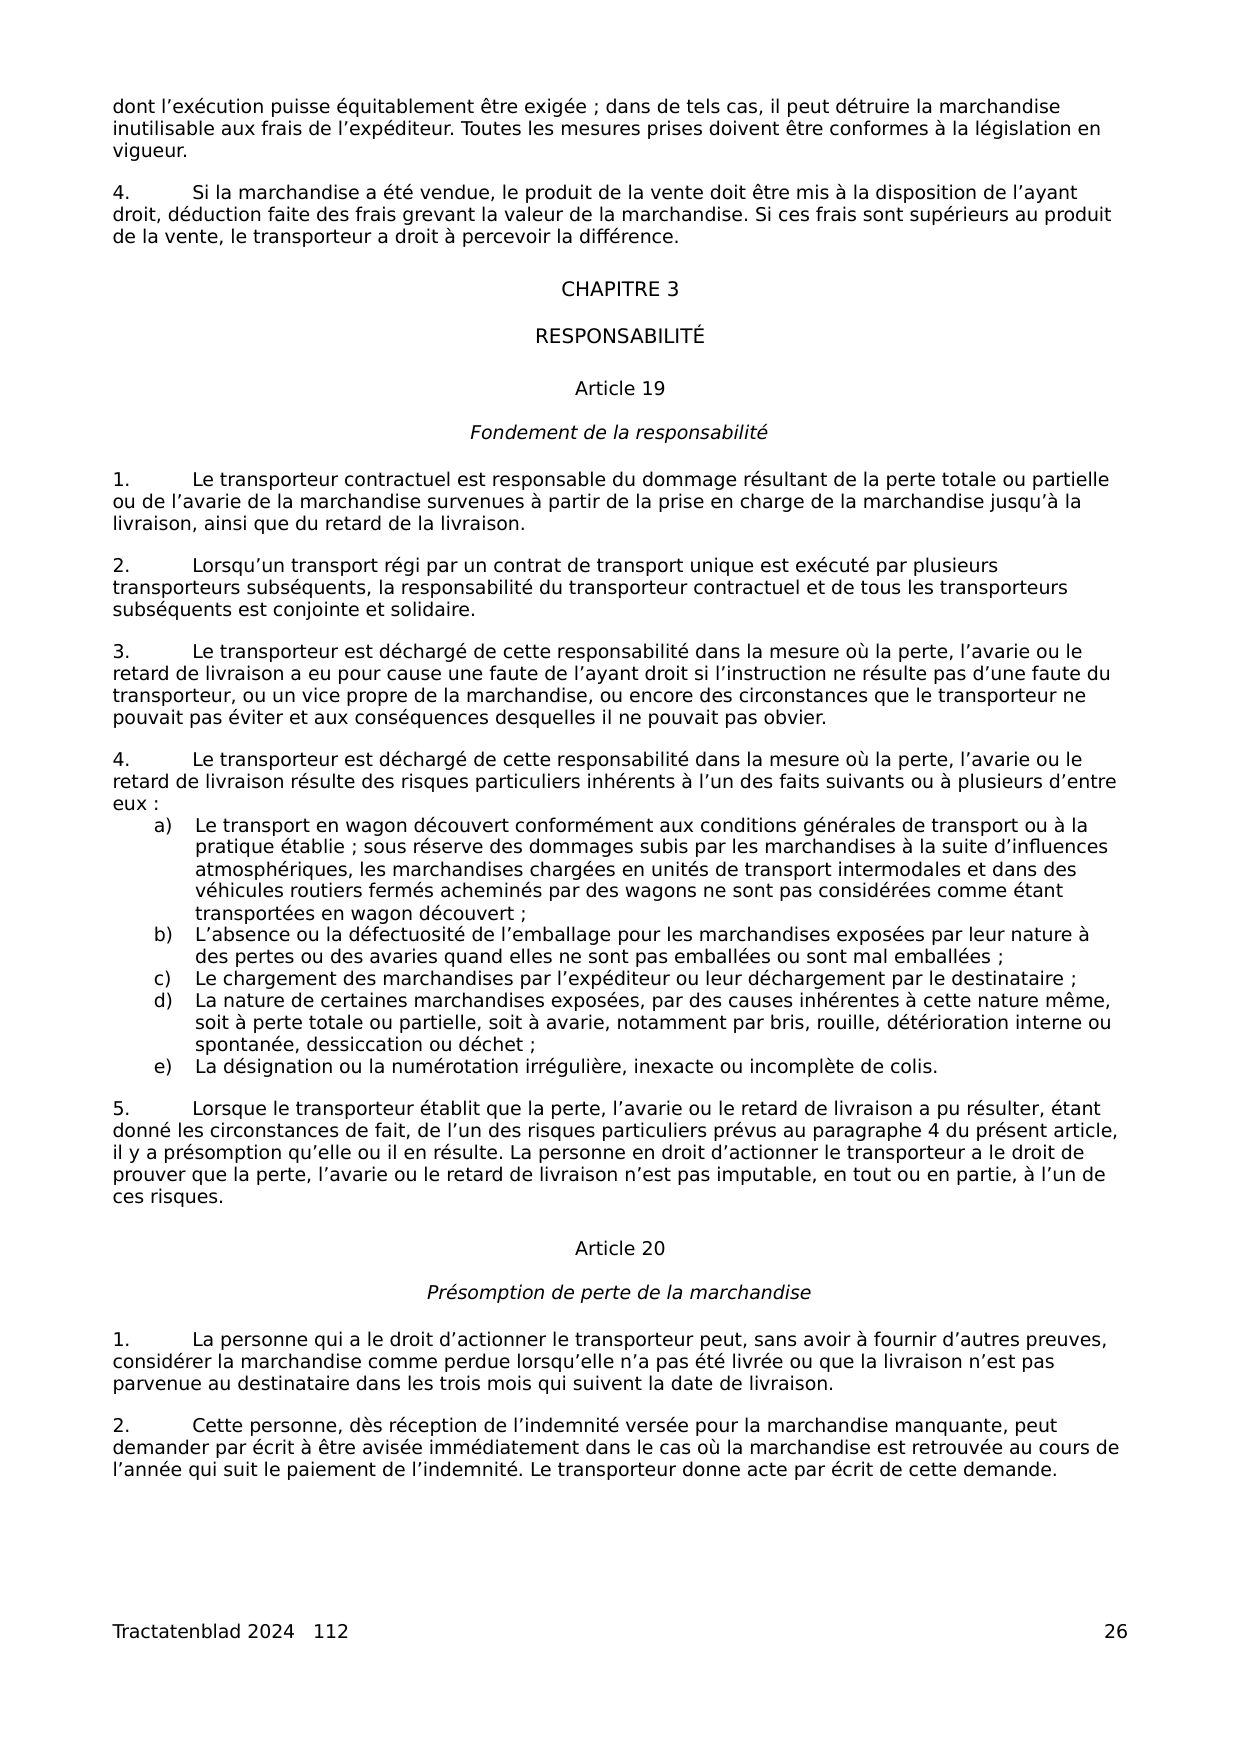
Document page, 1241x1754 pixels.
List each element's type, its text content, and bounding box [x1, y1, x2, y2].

text dont l’exécution puisse équitablement être exigée ; dans de tels cas, il peut détruire la marchandise inutilisable aux frais de l’expéditeur. Toutes les mesures prises doivent être conformes à la législation en vigueur. [112, 96, 1128, 162]
subtitle CHAPITRE 3 RESPONSABILITÉ [112, 278, 1128, 348]
subtitle Article 20 Présomption de perte de la marchandise [112, 1238, 1128, 1304]
text e) La désignation ou la numérotation irrégulière, inexacte ou incomplète de colis. [153, 1056, 1128, 1078]
text 2. Cette personne, dès réception de l’indemnité versée pour la marchandise manquante, peut demander par écrit à être avisée immédiatement dans le cas où la marchandise est retrouvée au cours de l’année qui suit le paiement de l’indemnité. Le transporteur donne acte par écrit de cette demande. [112, 1415, 1128, 1481]
text d) La nature de certaines marchandises exposées, par des causes inhérentes à cette nature même, soit à perte totale ou partielle, soit à avarie, notamment par bris, rouille, détérioration interne ou spontanée, dessiccation ou déchet ; [153, 990, 1128, 1056]
text a) Le transport en wagon découvert conformément aux conditions générales de transport ou à la pratique établie ; sous réserve des dommages subis par les marchandises à la suite d’influences atmosphériques, les marchandises chargées en unités de transport intermodales et dans des véhicules routiers fermés acheminés par des wagons ne sont pas considérées comme étant transportées en wagon découvert ; [153, 814, 1128, 924]
text 3. Le transporteur est déchargé de cette responsabilité dans la mesure où la perte, l’avarie ou le retard de livraison a eu pour cause une faute de l’ayant droit si l’instruction ne résulte pas d’une faute du transporteur, ou un vice propre de la marchandise, ou encore des circonstances que le transporteur ne pouvait pas éviter et aux conséquences desquelles il ne pouvait pas obvier. [112, 641, 1128, 728]
text 2. Lorsqu’un transport régi par un contrat de transport unique est exécuté par plusieurs transporteurs subséquents, la responsabilité du transporteur contractuel et de tous les transporteurs subséquents est conjointe et solidaire. [112, 555, 1128, 621]
text c) Le chargement des marchandises par l’expéditeur ou leur déchargement par le destinataire ; [153, 968, 1128, 990]
text 1. Le transporteur contractuel est responsable du dommage résultant de la perte totale ou partielle ou de l’avarie de la marchandise survenues à partir de la prise en charge de la marchandise jusqu’à la livraison, ainsi que du retard de la livraison. [112, 469, 1128, 535]
text 4. Le transporteur est déchargé de cette responsabilité dans la mesure où la perte, l’avarie ou le retard de livraison résulte des risques particuliers inhérents à l’un des faits suivants ou à plusieurs d’entre eux : [112, 748, 1128, 814]
text 5. Lorsque le transporteur établit que la perte, l’avarie ou le retard de livraison a pu résulter, étant donné les circonstances de fait, de l’un des risques particuliers prévus au paragraphe 4 du présent article, il y a présomption qu’elle ou il en résulte. La personne en droit d’actionner le transporteur a le droit de prouver que la perte, l’avarie ou le retard de livraison n’est pas imputable, en tout ou en partie, à l’un de ces risques. [112, 1098, 1128, 1208]
text 4. Si la marchandise a été vendue, le produit de la vente doit être mis à la disposition de l’ayant droit, déduction faite des frais grevant la valeur de la marchandise. Si ces frais sont supérieurs au produit de la vente, le transporteur a droit à percevoir la différence. [112, 182, 1128, 248]
text 1. La personne qui a le droit d’actionner le transporteur peut, sans avoir à fournir d’autres preuves, considérer la marchandise comme perdue lorsqu’elle n’a pas été livrée ou que la livraison n’est pas parvenue au destinataire dans les trois mois qui suivent la date de livraison. [112, 1329, 1128, 1395]
subtitle Article 19 Fondement de la responsabilité [112, 378, 1128, 444]
text b) L’absence ou la défectuosité de l’emballage pour les marchandises exposées par leur nature à des pertes ou des avaries quand elles ne sont pas emballées ou sont mal emballées ; [153, 924, 1128, 968]
